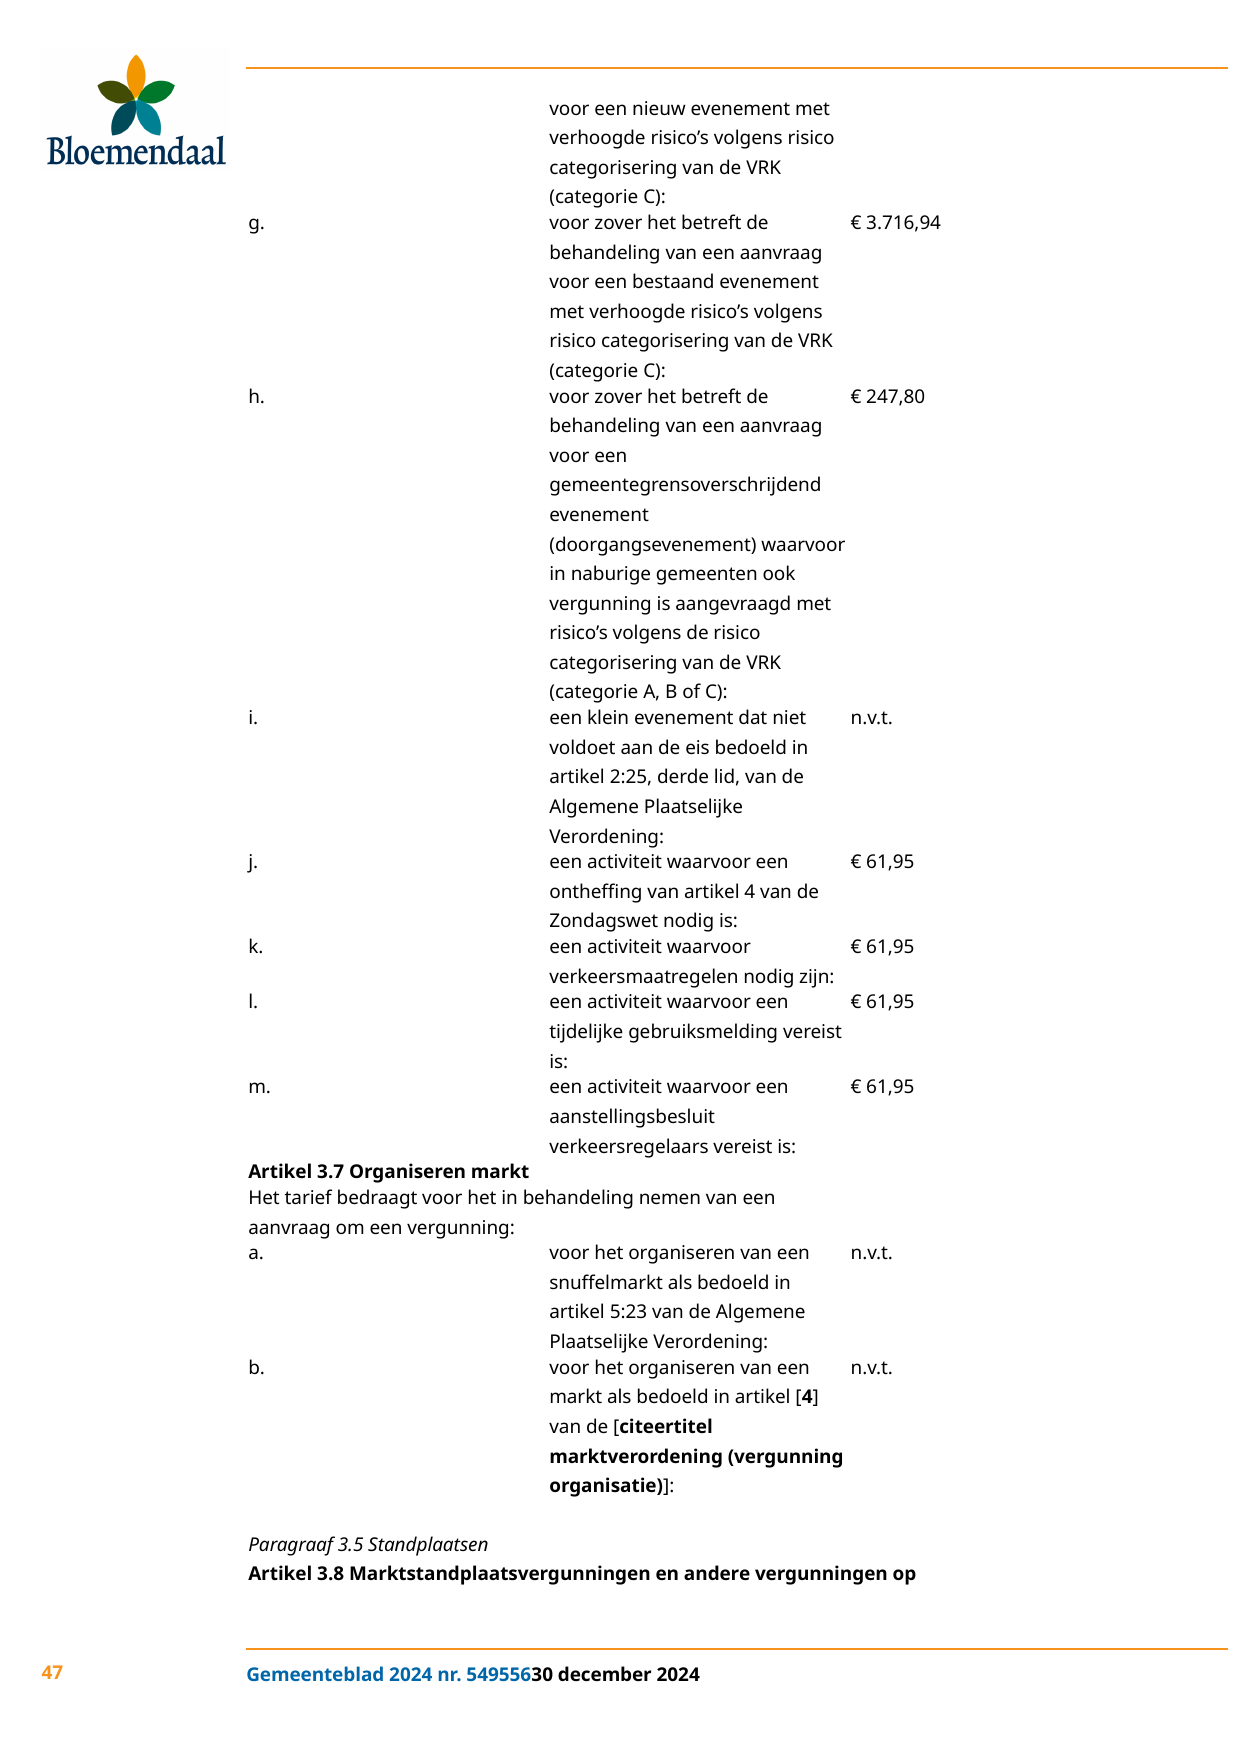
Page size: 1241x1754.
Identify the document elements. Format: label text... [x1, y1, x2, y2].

table_cell [850, 95, 1152, 209]
table_cell € 3.716,94 [850, 209, 1152, 383]
table_cell h. [248, 383, 549, 704]
table_cell voor het organiseren van een markt als bedoeld in artikel [4] van de [citeertitel marktverordening (vergunning organisatie)]: [549, 1354, 850, 1498]
table_cell i. [248, 705, 549, 848]
table_cell n.v.t. [850, 1240, 1152, 1354]
table_cell Het tarief bedraagt voor het in behandeling nemen van een aanvraag om een vergunning: [248, 1184, 850, 1239]
table_cell [248, 95, 549, 209]
table_cell m. [248, 1074, 549, 1158]
table_cell [850, 1159, 1152, 1184]
table_cell € 247,80 [850, 383, 1152, 704]
table_cell k. [248, 934, 549, 989]
table_cell een activiteit waarvoor verkeersmaatregelen nodig zijn: [549, 934, 850, 989]
table_cell een activiteit waarvoor een ontheffing van artikel 4 van de Zondagswet nodig is: [549, 849, 850, 933]
table_cell een activiteit waarvoor een aanstellingsbesluit verkeersregelaars vereist is: [549, 1074, 850, 1158]
table_cell een klein evenement dat niet voldoet aan de eis bedoeld in artikel 2:25, derde lid, van de Algemene Plaatselijke Verordening: [549, 705, 850, 848]
table_cell € 61,95 [850, 989, 1152, 1074]
table_cell voor een nieuw evenement met verhoogde risico’s volgens risico categorisering van de VRK (categorie C): [549, 95, 850, 209]
table_cell a. [248, 1240, 549, 1354]
picture [41, 47, 231, 172]
table_cell € 61,95 [850, 934, 1152, 989]
table_cell n.v.t. [850, 705, 1152, 848]
table_cell een activiteit waarvoor een tijdelijke gebruiksmelding vereist is: [549, 989, 850, 1074]
table_cell voor het organiseren van een snuffelmarkt als bedoeld in artikel 5:23 van de Algemene Plaatselijke Verordening: [549, 1240, 850, 1354]
table_cell j. [248, 849, 549, 933]
table_cell € 61,95 [850, 1074, 1152, 1158]
table_cell b. [248, 1354, 549, 1498]
table_cell voor zover het betreft de behandeling van een aanvraag voor een bestaand evenement met verhoogde risico’s volgens risico categorisering van de VRK (categorie C): [549, 209, 850, 383]
table_header [971, 1561, 1152, 1586]
table_cell € 61,95 [850, 849, 1152, 933]
table_cell l. [248, 989, 549, 1074]
table_cell g. [248, 209, 549, 383]
text Paragraaf 3.5 Standplaatsen [248, 1531, 1152, 1557]
table_cell voor zover het betreft de behandeling van een aanvraag voor een gemeentegrensoverschrijdend evenement (doorgangsevenement) waarvoor in naburige gemeenten ook vergunning is aangevraagd met risico’s volgens de risico categorisering van de VRK (categorie A, B of C): [549, 383, 850, 704]
table_cell n.v.t. [850, 1354, 1152, 1498]
table_cell Artikel 3.7 Organiseren markt [248, 1159, 850, 1184]
table_cell [850, 1184, 1152, 1239]
table_header Artikel 3.8 Marktstandplaatsvergunningen en andere vergunningen op [248, 1561, 971, 1586]
